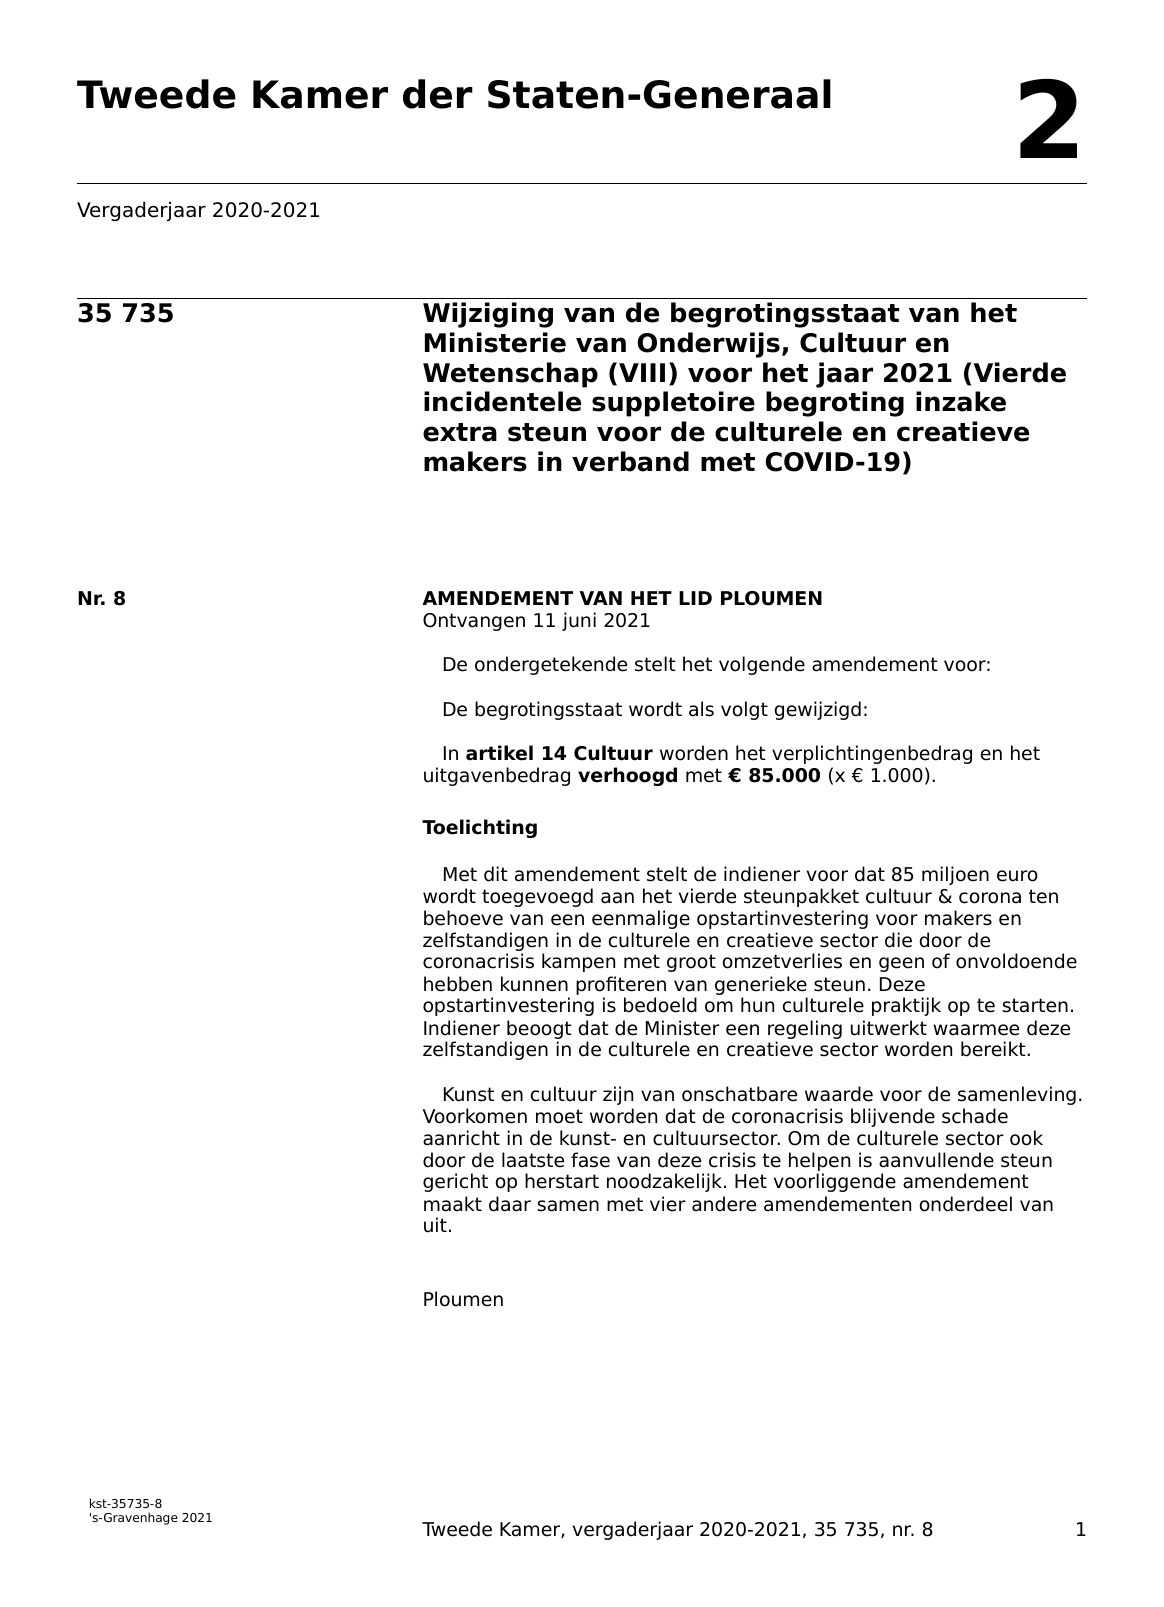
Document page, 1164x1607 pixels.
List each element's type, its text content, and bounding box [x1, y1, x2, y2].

table_header Tweede Kamer der Staten-Generaal [77, 59, 886, 183]
text De begrotingsstaat wordt als volgt gewijzigd: [422, 698, 1087, 720]
text Kunst en cultuur zijn van onschatbare waarde voor de samenleving. Voorkomen moet worden dat de coronacrisis blijvende schade aanricht in de kunst- en cultuursector. Om de culturele sector ook door de laatste fase van deze crisis te helpen is aanvullende steun gericht op herstart noodzakelijk. Het voorliggende amendement maakt daar samen met vier andere amendementen onderdeel van uit. [422, 1083, 1087, 1237]
text kst-35735-8 [88, 1497, 323, 1511]
subtitle 35 735 Wijziging van de begrotingsstaat van het Ministerie van Onderwijs, Cultuur en Wetenschap (VIII) voor het jaar 2021 (Vierde incidentele suppletoire begroting inzake extra steun voor de culturele en creatieve makers in verband met COVID-19) [77, 299, 1087, 477]
text 's-Gravenhage 2021 [88, 1511, 323, 1525]
table_cell Vergaderjaar 2020-2021 [77, 184, 1087, 298]
text Ploumen [422, 1267, 1087, 1311]
text Met dit amendement stelt de indiener voor dat 85 miljoen euro wordt toegevoegd aan het vierde steunpakket cultuur & corona ten behoeve van een eenmalige opstartinvestering voor makers en zelfstandigen in de culturele en creatieve sector die door de coronacrisis kampen met groot omzetverlies en geen of onvoldoende hebben kunnen profiteren van generieke steun. Deze opstartinvestering is bedoeld om hun culturele praktijk op te starten. Indiener beoogt dat de Minister een regeling uitwerkt waarmee deze zelfstandigen in de culturele en creatieve sector worden bereikt. [422, 863, 1087, 1061]
text In artikel 14 Cultuur worden het verplichtingenbedrag en het uitgavenbedrag verhoogd met € 85.000 (x € 1.000). [422, 743, 1087, 787]
text De ondergetekende stelt het volgende amendement voor: [422, 654, 1087, 676]
subtitle Toelichting [422, 817, 1087, 838]
table_header 2 [886, 59, 1087, 183]
subtitle Nr. 8 AMENDEMENT VAN HET LID PLOUMEN [77, 588, 1087, 610]
text Ontvangen 11 juni 2021 [422, 610, 1087, 632]
